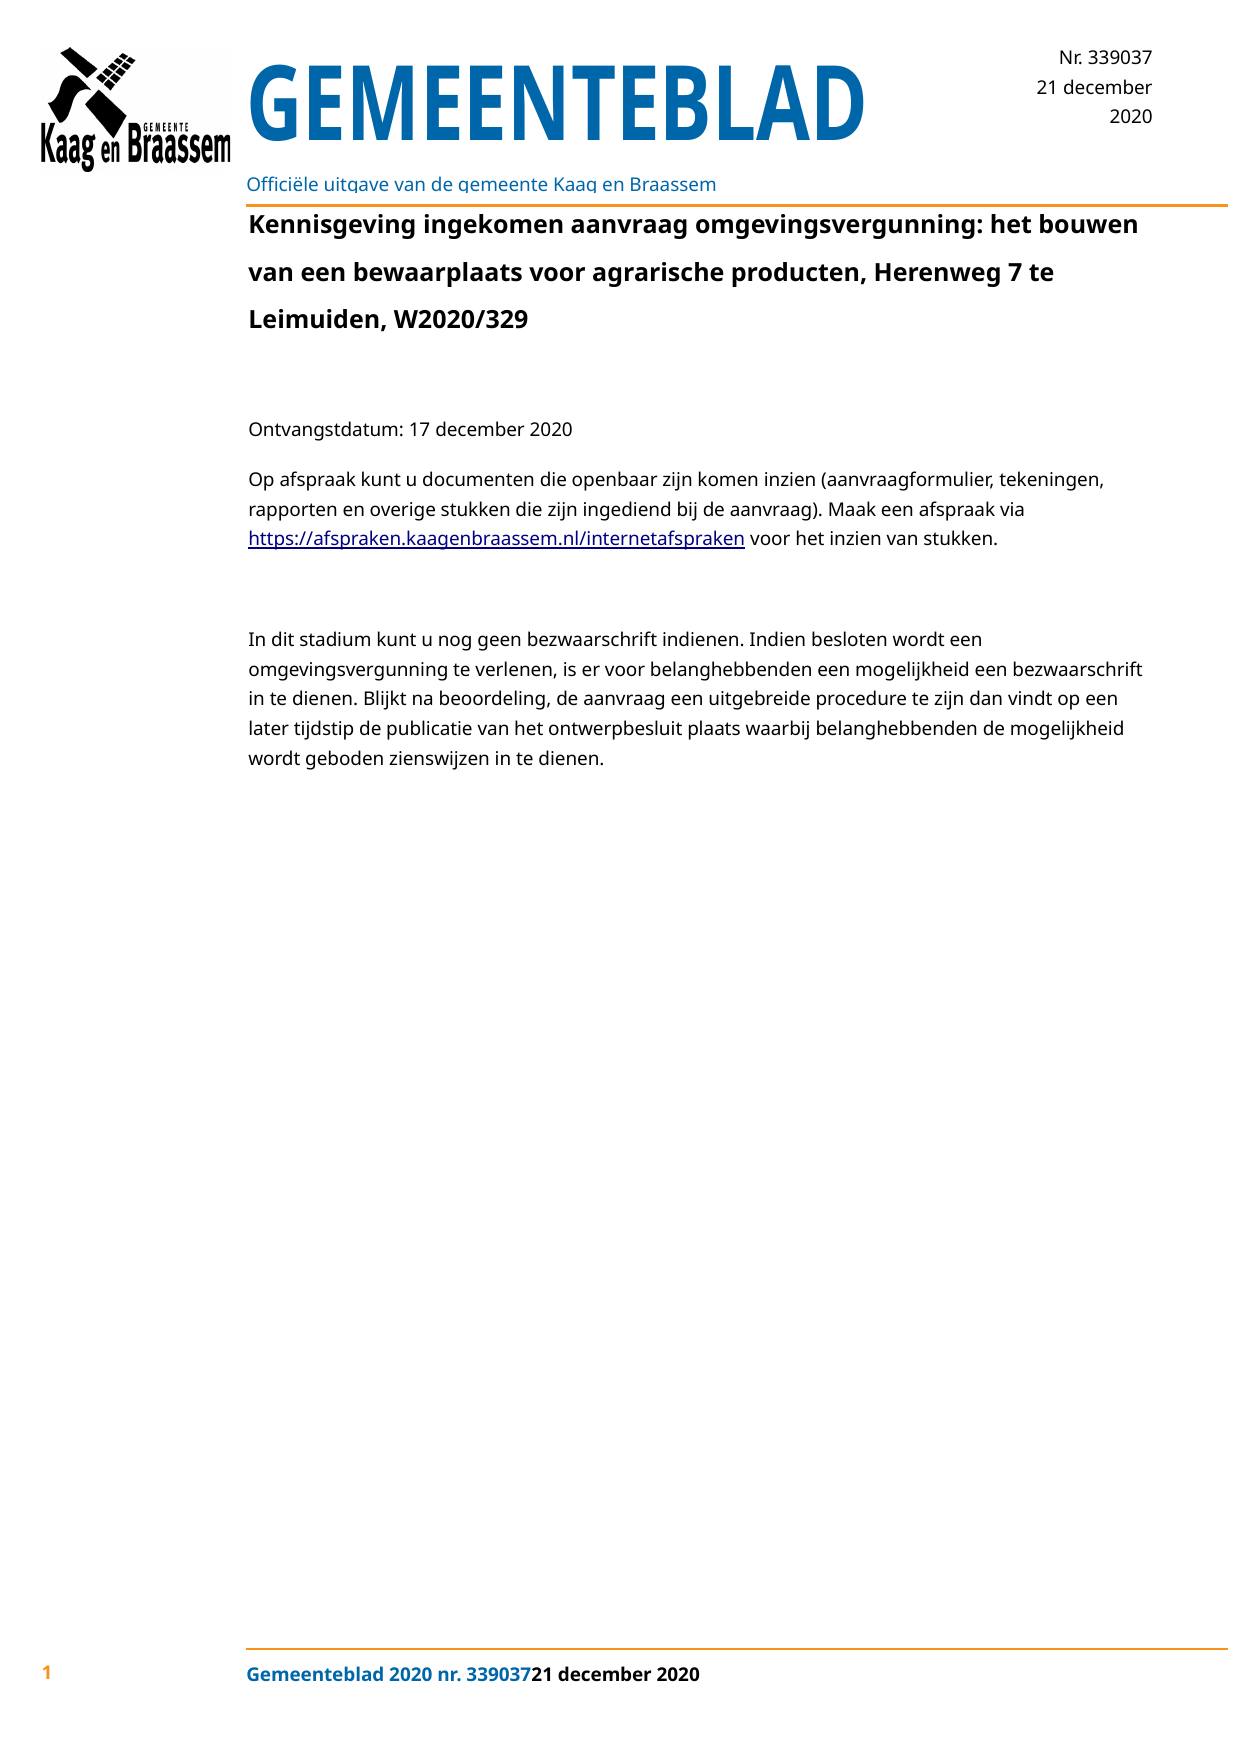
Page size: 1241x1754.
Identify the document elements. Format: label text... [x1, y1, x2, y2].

text Kennisgeving ingekomen aanvraag omgevingsvergunning: het bouwen van een bewaarplaats voor agrarische producten, Herenweg 7 te Leimuiden, W2020/329 [248, 207, 1152, 336]
text Op afspraak kunt u documenten die openbaar zijn komen inzien (aanvraagformulier, tekeningen, rapporten en overige stukken die zijn ingediend bij de aanvraag). Maak een afspraak via https://afspraken.kaagenbraassem.nl/internetafspraken voor het inzien van stukken. [248, 466, 1152, 551]
text In dit stadium kunt u nog geen bezwaarschrift indienen. Indien besloten wordt een omgevingsvergunning te verlenen, is er voor belanghebbenden een mogelijkheid een bezwaarschrift in te dienen. Blijkt na beoordeling, de aanvraag een uitgebreide procedure te zijn dan vindt op een later tijdstip de publicatie van het ontwerpbesluit plaats waarbij belanghebbenden de mogelijkheid wordt geboden zienswijzen in te dienen. [248, 626, 1152, 770]
text Ontvangstdatum: 17 december 2020 [248, 416, 1152, 442]
picture [41, 47, 231, 172]
